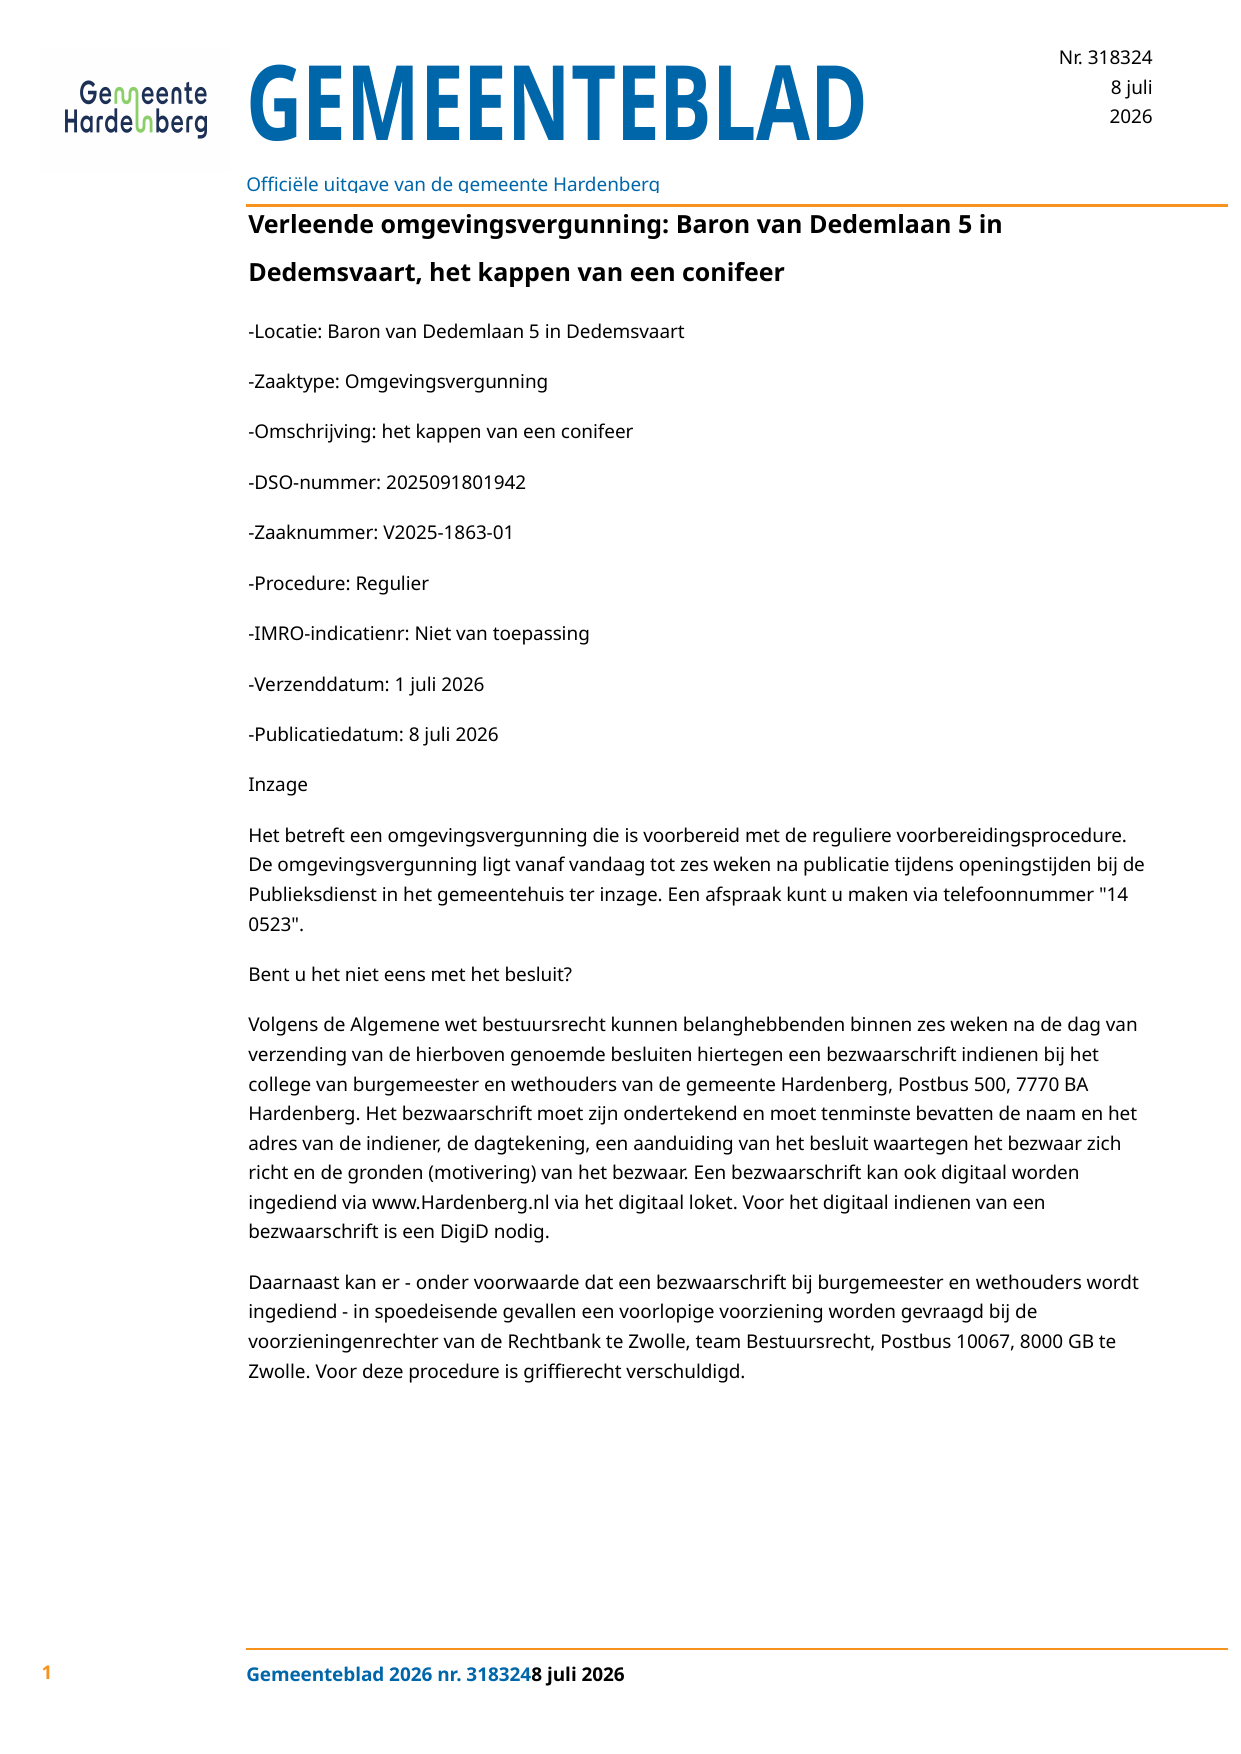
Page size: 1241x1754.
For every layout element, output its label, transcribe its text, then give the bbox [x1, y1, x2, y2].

text -Omschrijving: het kappen van een conifeer [248, 419, 1152, 444]
text -Locatie: Baron van Dedemlaan 5 in Dedemsvaart [248, 318, 1152, 344]
text -Procedure: Regulier [248, 570, 1152, 596]
text -DSO-nummer: 2025091801942 [248, 469, 1152, 495]
text -Verzenddatum: 1 juli 2026 [248, 671, 1152, 697]
text Bent u het niet eens met het besluit? [248, 961, 1152, 987]
text -Zaaknummer: V2025-1863-01 [248, 519, 1152, 545]
text Inzage [248, 772, 1152, 797]
text Het betreft een omgevingsvergunning die is voorbereid met de reguliere voorbereidingsprocedure. De omgevingsvergunning ligt vanaf vandaag tot zes weken na publicatie tijdens openingstijden bij de Publieksdienst in het gemeentehuis ter inzage. Een afspraak kunt u maken via telefoonnummer "14 0523". [248, 822, 1152, 937]
text -IMRO-indicatienr: Niet van toepassing [248, 620, 1152, 646]
picture [41, 47, 231, 172]
text Verleende omgevingsvergunning: Baron van Dedemlaan 5 in Dedemsvaart, het kappen van een conifeer [248, 207, 1152, 288]
text Volgens de Algemene wet bestuursrecht kunnen belanghebbenden binnen zes weken na de dag van verzending van de hierboven genoemde besluiten hiertegen een bezwaarschrift indienen bij het college van burgemeester en wethouders van de gemeente Hardenberg, Postbus 500, 7770 BA Hardenberg. Het bezwaarschrift moet zijn ondertekend en moet tenminste bevatten de naam en het adres van de indiener, de dagtekening, een aanduiding van het besluit waartegen het bezwaar zich richt en de gronden (motivering) van het bezwaar. Een bezwaarschrift kan ook digitaal worden ingediend via www.Hardenberg.nl via het digitaal loket. Voor het digitaal indienen van een bezwaarschrift is een DigiD nodig. [248, 1012, 1152, 1244]
text Daarnaast kan er - onder voorwaarde dat een bezwaarschrift bij burgemeester en wethouders wordt ingediend - in spoedeisende gevallen een voorlopige voorziening worden gevraagd bij de voorzieningenrechter van de Rechtbank te Zwolle, team Bestuursrecht, Postbus 10067, 8000 GB te Zwolle. Voor deze procedure is griffierecht verschuldigd. [248, 1269, 1152, 1384]
text -Zaaktype: Omgevingsvergunning [248, 368, 1152, 394]
text -Publicatiedatum: 8 juli 2026 [248, 721, 1152, 747]
